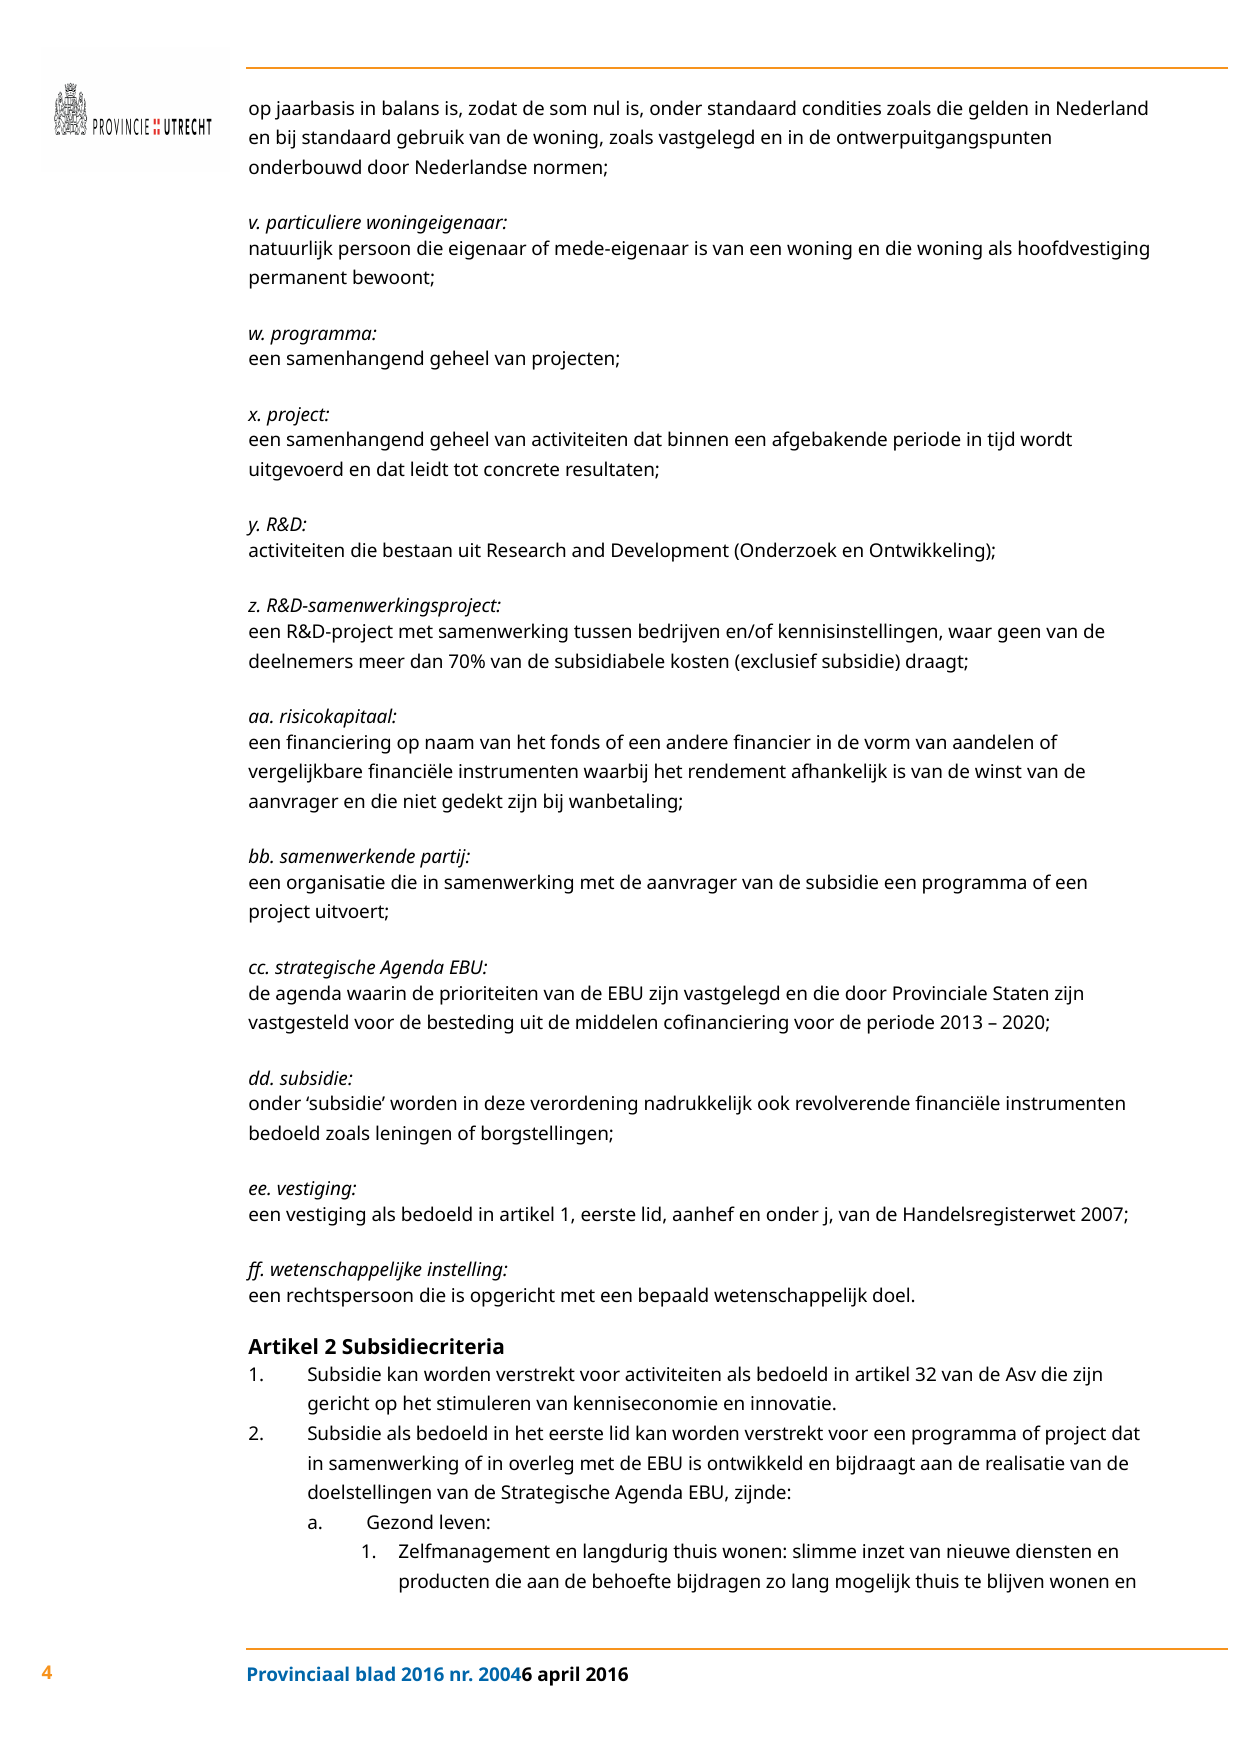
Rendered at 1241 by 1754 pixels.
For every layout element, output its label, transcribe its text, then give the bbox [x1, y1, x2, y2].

text x. project: [248, 401, 1152, 427]
text v. particuliere woningeigenaar: [248, 209, 1152, 235]
text op jaarbasis in balans is, zodat de som nul is, onder standaard condities zoals die gelden in Nederland en bij standaard gebruik van de woning, zoals vastgelegd en in de ontwerpuitgangspunten onderbouwd door Nederlandse normen; [248, 95, 1152, 180]
list Gezond leven: [307, 1509, 1152, 1534]
text een R&D-project met samenwerking tussen bedrijven en/of kennisinstellingen, waar geen van de deelnemers meer dan 70% van de subsidiabele kosten (exclusief subsidie) draagt; [248, 618, 1152, 674]
text de agenda waarin de prioriteiten van de EBU zijn vastgelegd en die door Provinciale Staten zijn vastgesteld voor de besteding uit de middelen cofinanciering voor de periode 2013 – 2020; [248, 980, 1152, 1035]
text y. R&D: [248, 512, 1152, 537]
text een organisatie die in samenwerking met de aanvrager van de subsidie een programma of een project uitvoert; [248, 869, 1152, 924]
text een rechtspersoon die is opgericht met een bepaald wetenschappelijk doel. [248, 1282, 1152, 1308]
text dd. subsidie: [248, 1065, 1152, 1090]
list Zelfmanagement en langdurig thuis wonen: slimme inzet van nieuwe diensten en producten die aan de behoefte bijdragen zo lang mogelijk thuis te blijven wonen en [361, 1538, 1152, 1594]
text een samenhangend geheel van activiteiten dat binnen een afgebakende periode in tijd wordt uitgevoerd en dat leidt tot concrete resultaten; [248, 427, 1152, 482]
text bb. samenwerkende partij: [248, 843, 1152, 869]
text ff. wetenschappelijke instelling: [248, 1256, 1152, 1282]
list Subsidie als bedoeld in het eerste lid kan worden verstrekt voor een programma of project dat in samenwerking of in overleg met de EBU is ontwikkeld en bijdraagt aan de realisatie van de doelstellingen van de Strategische Agenda EBU, zijnde: [248, 1420, 1152, 1505]
text een vestiging als bedoeld in artikel 1, eerste lid, aanhef en onder j, van de Handelsregisterwet 2007; [248, 1201, 1152, 1227]
text een financiering op naam van het fonds of een andere financier in de vorm van aandelen of vergelijkbare financiële instrumenten waarbij het rendement afhankelijk is van de winst van de aanvrager en die niet gedekt zijn bij wanbetaling; [248, 729, 1152, 814]
text activiteiten die bestaan uit Research and Development (Onderzoek en Ontwikkeling); [248, 537, 1152, 563]
list Subsidie kan worden verstrekt voor activiteiten als bedoeld in artikel 32 van de Asv die zijn gericht op het stimuleren van kenniseconomie en innovatie. [248, 1361, 1152, 1416]
text ee. vestiging: [248, 1175, 1152, 1201]
text onder ‘subsidie’ worden in deze verordening nadrukkelijk ook revolverende financiële instrumenten bedoeld zoals leningen of borgstellingen; [248, 1090, 1152, 1146]
text w. programma: [248, 320, 1152, 346]
text Artikel 2 Subsidiecriteria [248, 1332, 1152, 1361]
text natuurlijk persoon die eigenaar of mede-eigenaar is van een woning en die woning als hoofdvestiging permanent bewoont; [248, 235, 1152, 290]
picture [41, 47, 231, 172]
text cc. strategische Agenda EBU: [248, 954, 1152, 980]
text z. R&D-samenwerkingsproject: [248, 593, 1152, 618]
text aa. risicokapitaal: [248, 703, 1152, 729]
text een samenhangend geheel van projecten; [248, 346, 1152, 371]
